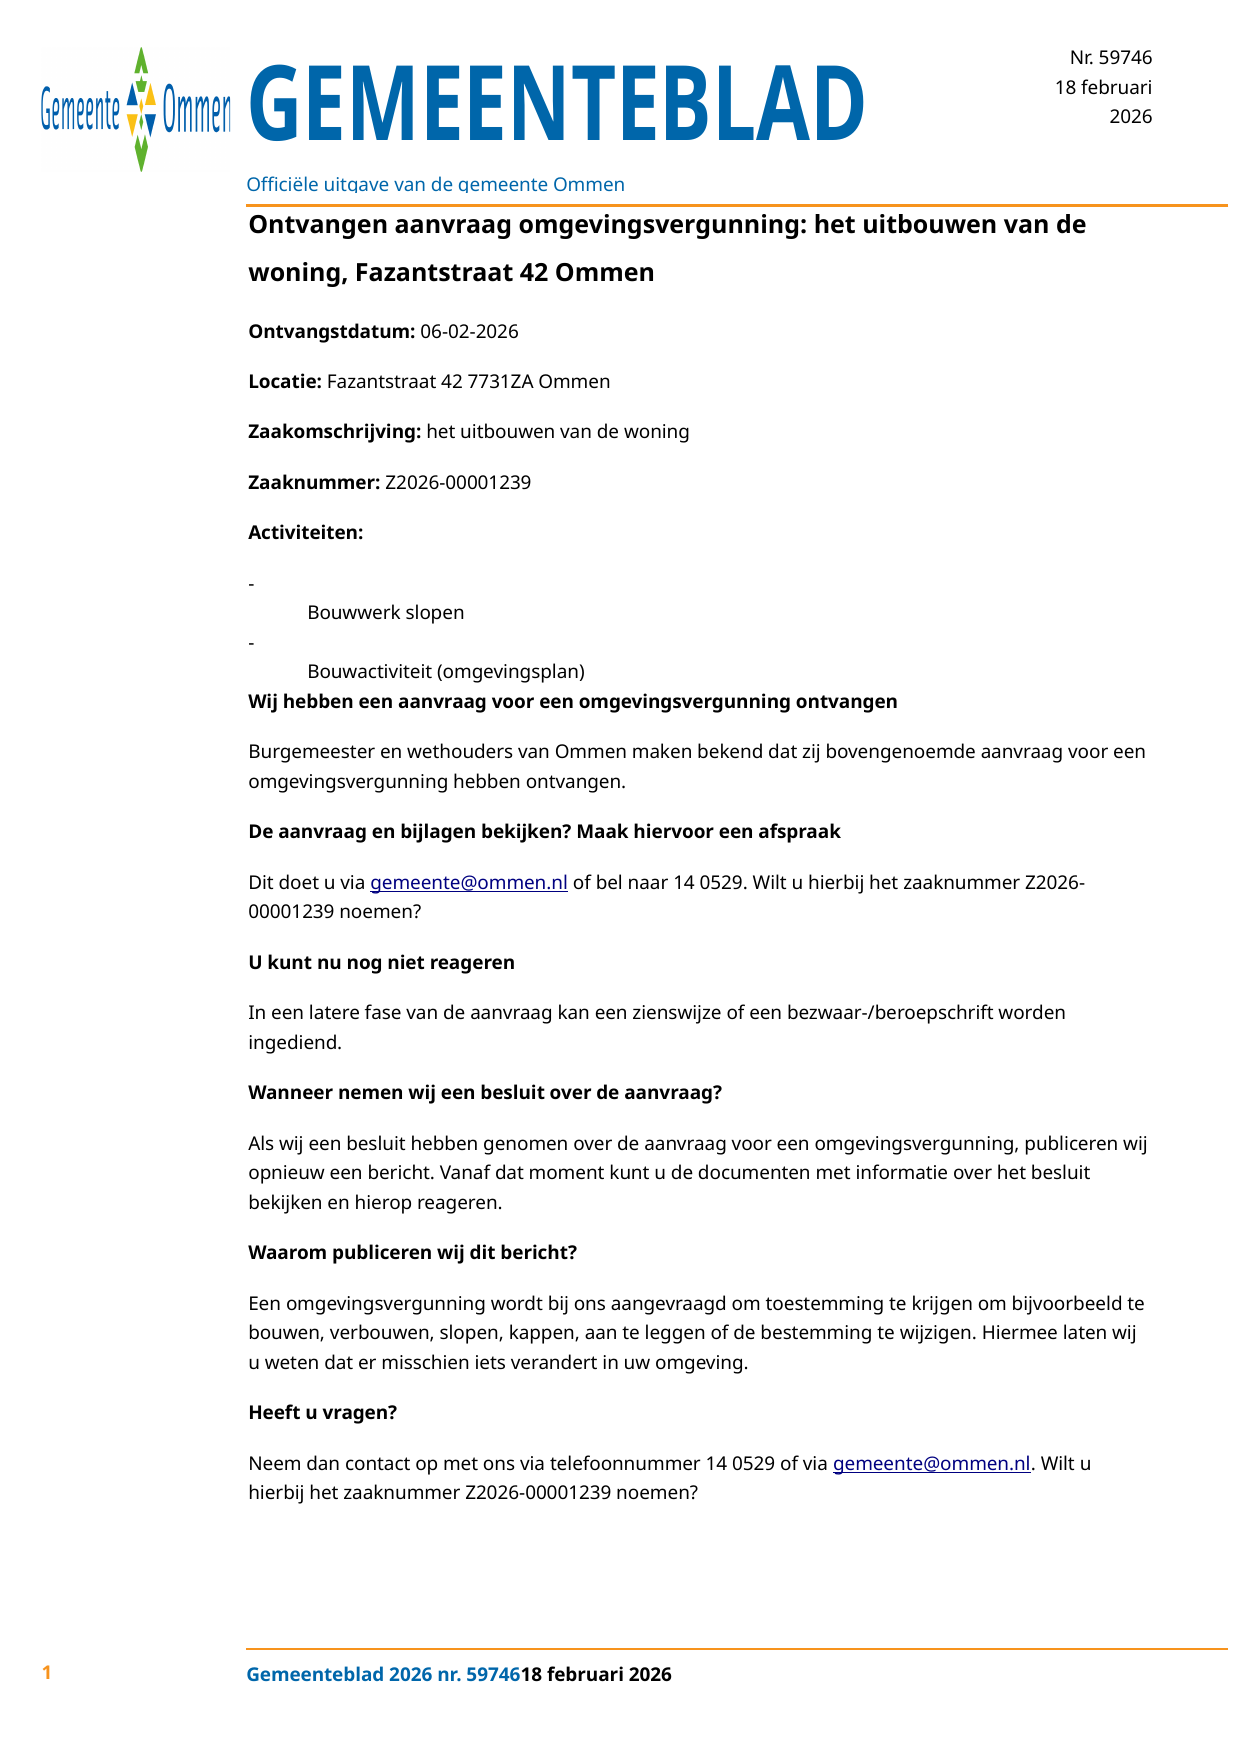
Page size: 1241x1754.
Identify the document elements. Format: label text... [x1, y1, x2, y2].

text Burgemeester en wethouders van Ommen maken bekend dat zij bovengenoemde aanvraag voor een omgevingsvergunning hebben ontvangen. [248, 739, 1152, 794]
list Bouwwerk slopen [248, 599, 1152, 625]
text De aanvraag en bijlagen bekijken? Maak hiervoor een afspraak [248, 819, 1152, 844]
text Ontvangen aanvraag omgevingsvergunning: het uitbouwen van de woning, Fazantstraat 42 Ommen [248, 207, 1152, 288]
text In een latere fase van de aanvraag kan een zienswijze of een bezwaar-/beroepschrift worden ingediend. [248, 999, 1152, 1055]
text Een omgevingsvergunning wordt bij ons aangevraagd om toestemming te krijgen om bijvoorbeeld te bouwen, verbouwen, slopen, kappen, aan te leggen of de bestemming te wijzigen. Hiermee laten wij u weten dat er misschien iets verandert in uw omgeving. [248, 1290, 1152, 1375]
text Neem dan contact op met ons via telefoonnummer 14 0529 of via gemeente@ommen.nl. Wilt u hierbij het zaaknummer Z2026-00001239 noemen? [248, 1450, 1152, 1505]
picture [41, 47, 231, 172]
text U kunt nu nog niet reageren [248, 949, 1152, 975]
text Wij hebben een aanvraag voor een omgevingsvergunning ontvangen [248, 688, 1152, 714]
text Activiteiten: [248, 519, 1152, 545]
text Zaakomschrijving: het uitbouwen van de woning [248, 419, 1152, 444]
text Wanneer nemen wij een besluit over de aanvraag? [248, 1079, 1152, 1105]
text Waarom publiceren wij dit bericht? [248, 1239, 1152, 1265]
text Heeft u vragen? [248, 1399, 1152, 1425]
list Bouwactiviteit (omgevingsplan) [248, 659, 1152, 684]
text Zaaknummer: Z2026-00001239 [248, 469, 1152, 495]
text Locatie: Fazantstraat 42 7731ZA Ommen [248, 368, 1152, 394]
text Als wij een besluit hebben genomen over de aanvraag voor een omgevingsvergunning, publiceren wij opnieuw een bericht. Vanaf dat moment kunt u de documenten met informatie over het besluit bekijken en hierop reageren. [248, 1130, 1152, 1215]
text Ontvangstdatum: 06-02-2026 [248, 318, 1152, 344]
text Dit doet u via gemeente@ommen.nl of bel naar 14 0529. Wilt u hierbij het zaaknummer Z2026-00001239 noemen? [248, 869, 1152, 924]
